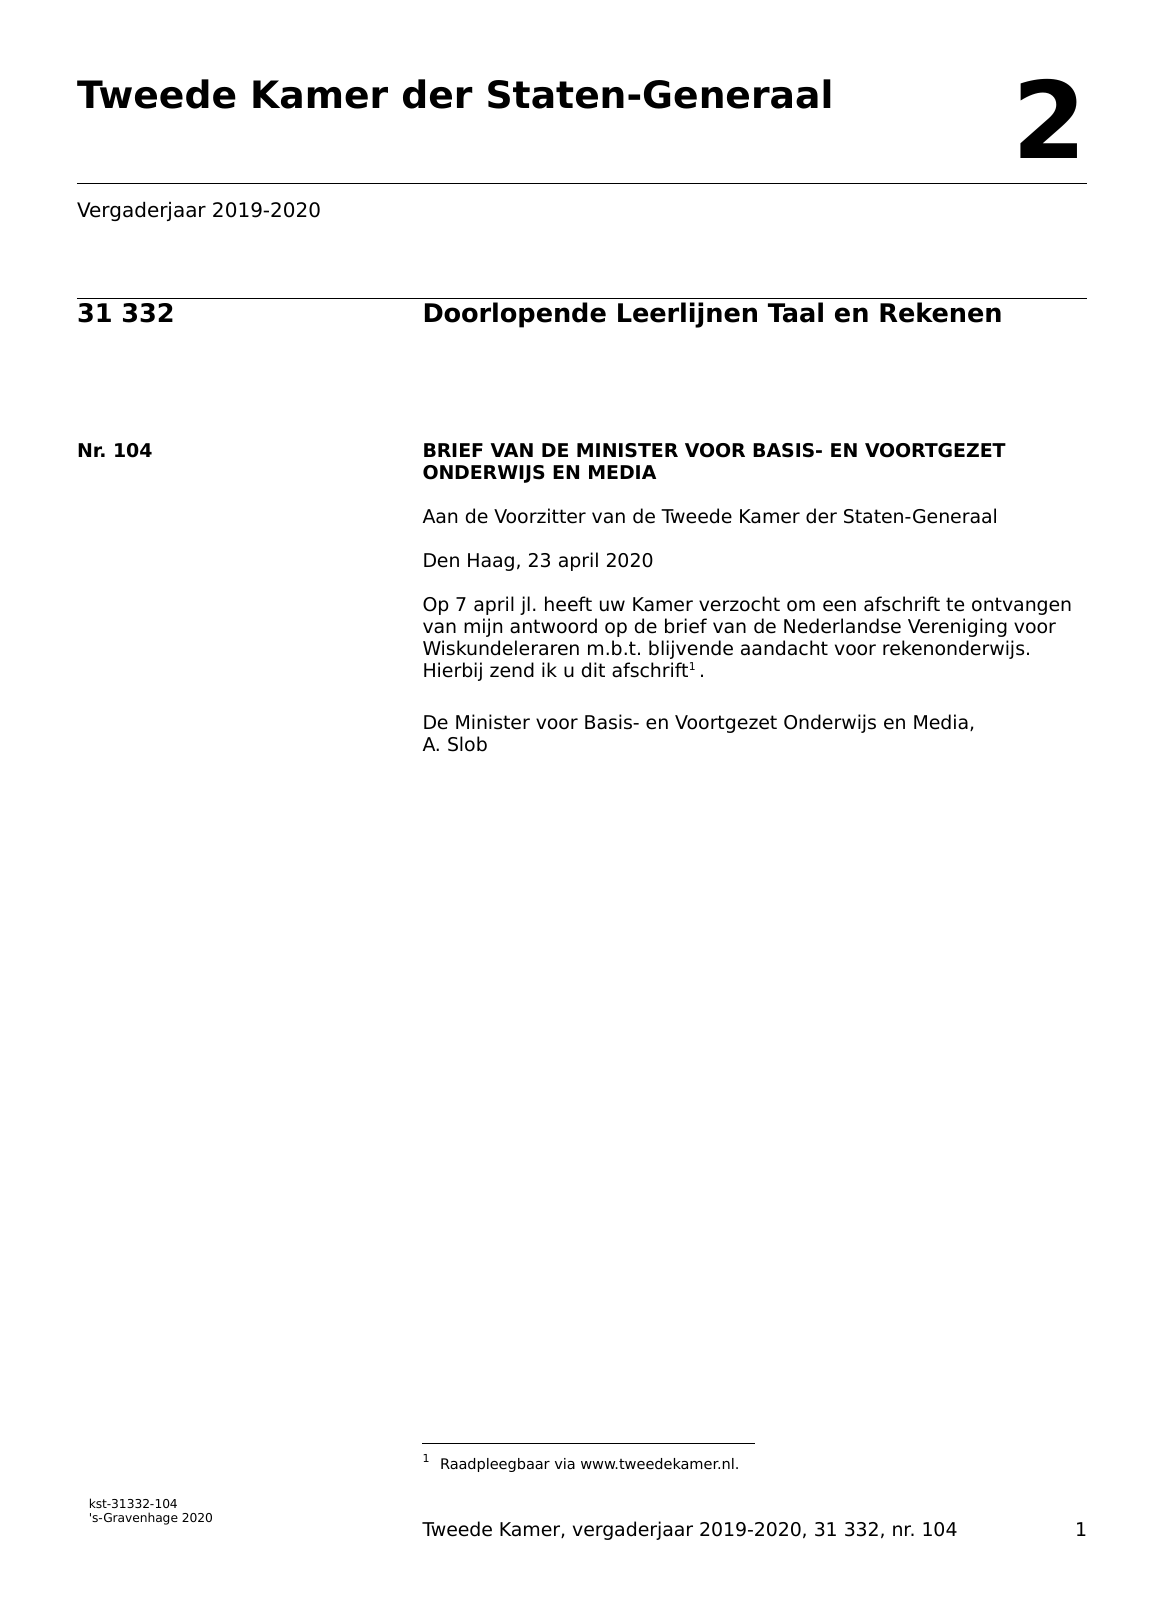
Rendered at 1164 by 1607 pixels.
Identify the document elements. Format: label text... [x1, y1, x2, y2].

table_header 2 [886, 59, 1087, 183]
table_cell Vergaderjaar 2019-2020 [77, 184, 1087, 298]
text Den Haag, 23 april 2020 [422, 550, 1087, 572]
text 's-Gravenhage 2020 [88, 1511, 323, 1525]
text Raadpleegbaar via www.tweedekamer.nl. [422, 1452, 1087, 1474]
text Aan de Voorzitter van de Tweede Kamer der Staten-Generaal [422, 506, 1087, 528]
subtitle 31 332 Doorlopende Leerlijnen Taal en Rekenen [77, 299, 1087, 329]
text kst-31332-104 [88, 1497, 323, 1511]
subtitle Nr. 104 BRIEF VAN DE MINISTER VOOR BASIS- EN VOORTGEZET ONDERWIJS EN MEDIA [77, 440, 1087, 484]
text Op 7 april jl. heeft uw Kamer verzocht om een afschrift te ontvangen van mijn antwoord op de brief van de Nederlandse Vereniging voor Wiskundeleraren m.b.t. blijvende aandacht voor rekenonderwijs. Hierbij zend ik u dit afschrift. [422, 594, 1087, 682]
table_header Tweede Kamer der Staten-Generaal [77, 59, 886, 183]
text De Minister voor Basis- en Voortgezet Onderwijs en Media, A. Slob [422, 712, 1087, 756]
